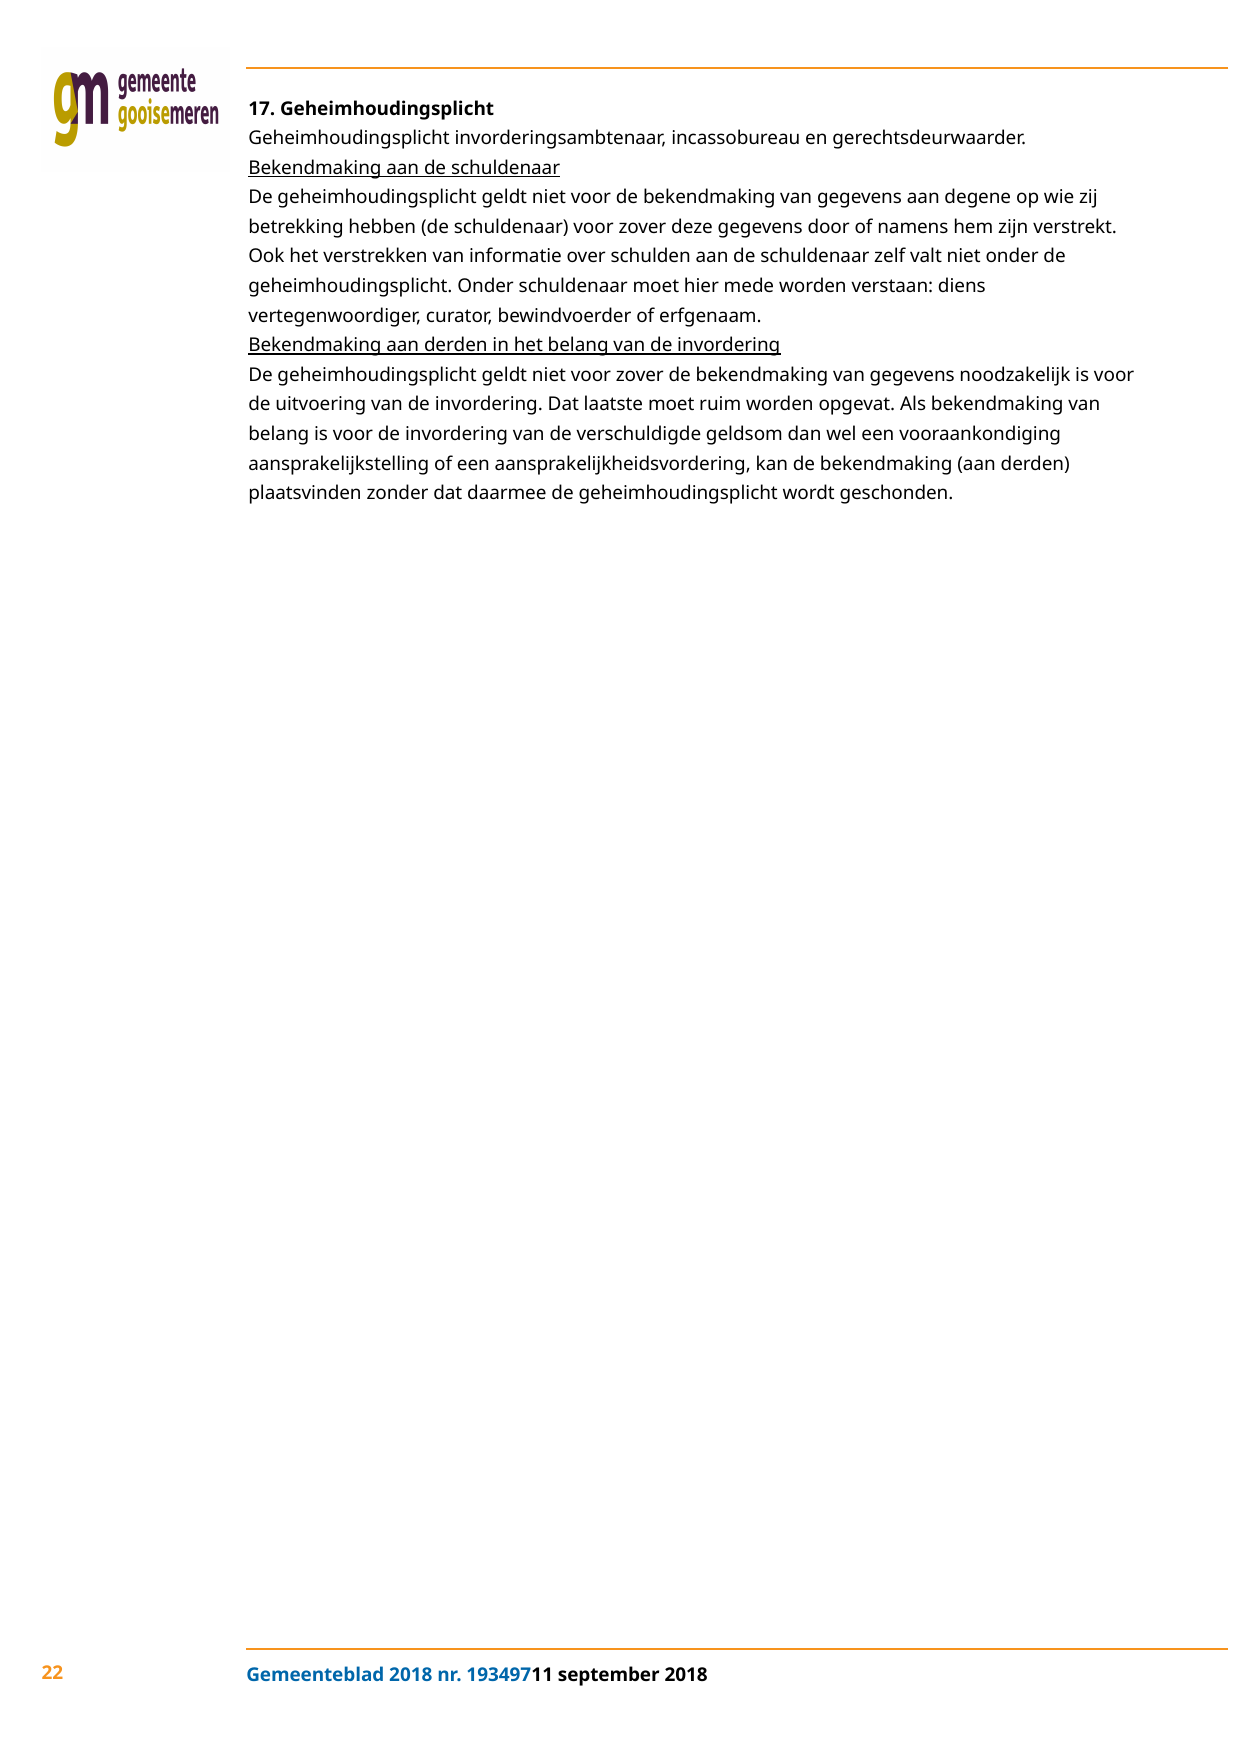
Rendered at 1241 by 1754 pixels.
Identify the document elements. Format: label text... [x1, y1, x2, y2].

text Bekendmaking aan de schuldenaar [248, 154, 1152, 180]
text De geheimhoudingsplicht geldt niet voor de bekendmaking van gegevens aan degene op wie zij betrekking hebben (de schuldenaar) voor zover deze gegevens door of namens hem zijn verstrekt. Ook het verstrekken van informatie over schulden aan de schuldenaar zelf valt niet onder de geheimhoudingsplicht. Onder schuldenaar moet hier mede worden verstaan: diens vertegenwoordiger, curator, bewindvoerder of erfgenaam. [248, 183, 1152, 328]
text 17. Geheimhoudingsplicht [248, 95, 1152, 121]
text Geheimhoudingsplicht invorderingsambtenaar, incassobureau en gerechtsdeurwaarder. [248, 124, 1152, 150]
text Bekendmaking aan derden in het belang van de invordering [248, 331, 1152, 357]
text De geheimhoudingsplicht geldt niet voor zover de bekendmaking van gegevens noodzakelijk is voor de uitvoering van de invordering. Dat laatste moet ruim worden opgevat. Als bekendmaking van belang is voor de invordering van de verschuldigde geldsom dan wel een vooraankondiging aansprakelijkstelling of een aansprakelijkheidsvordering, kan de bekendmaking (aan derden) plaatsvinden zonder dat daarmee de geheimhoudingsplicht wordt geschonden. [248, 361, 1152, 505]
picture [41, 47, 231, 172]
